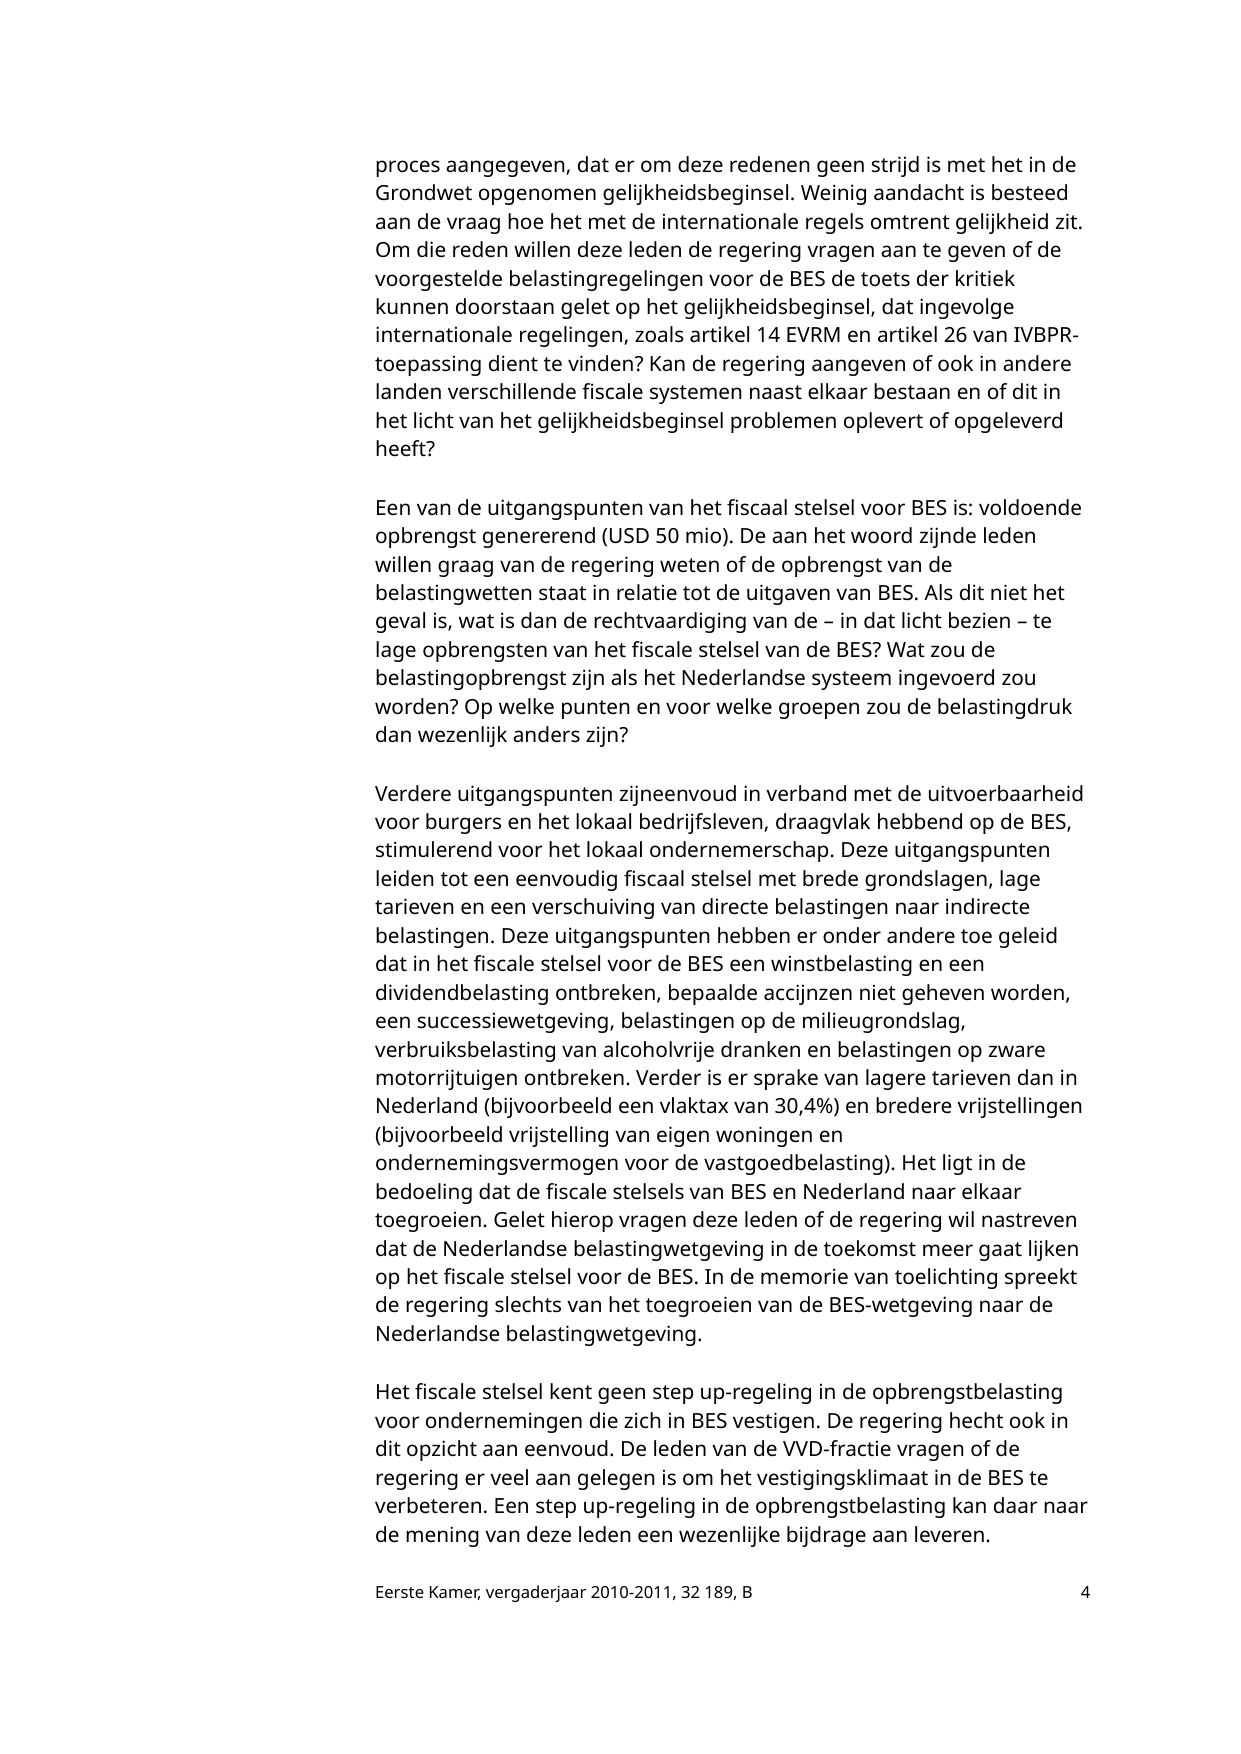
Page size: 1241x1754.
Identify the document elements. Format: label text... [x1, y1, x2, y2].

text proces aangegeven, dat er om deze redenen geen strijd is met het in de Grondwet opgenomen gelijkheidsbeginsel. Weinig aandacht is besteed aan de vraag hoe het met de internationale regels omtrent gelijkheid zit. Om die reden willen deze leden de regering vragen aan te geven of de voorgestelde belastingregelingen voor de BES de toets der kritiek kunnen doorstaan gelet op het gelijkheidsbeginsel, dat ingevolge internationale regelingen, zoals artikel 14 EVRM en artikel 26 van IVBPR-toepassing dient te vinden? Kan de regering aangeven of ook in andere landen verschillende fiscale systemen naast elkaar bestaan en of dit in het licht van het gelijkheidsbeginsel problemen oplevert of opgeleverd heeft? [375, 150, 1090, 463]
text Verdere uitgangspunten zijneenvoud in verband met de uitvoerbaarheid voor burgers en het lokaal bedrijfsleven, draagvlak hebbend op de BES, stimulerend voor het lokaal ondernemerschap. Deze uitgangspunten leiden tot een eenvoudig fiscaal stelsel met brede grondslagen, lage tarieven en een verschuiving van directe belastingen naar indirecte belastingen. Deze uitgangspunten hebben er onder andere toe geleid dat in het fiscale stelsel voor de BES een winstbelasting en een dividendbelasting ontbreken, bepaalde accijnzen niet geheven worden, een successiewetgeving, belastingen op de milieugrondslag, verbruiksbelasting van alcoholvrije dranken en belastingen op zware motorrijtuigen ontbreken. Verder is er sprake van lagere tarieven dan in Nederland (bijvoorbeeld een vlaktax van 30,4%) en bredere vrijstellingen (bijvoorbeeld vrijstelling van eigen woningen en ondernemingsvermogen voor de vastgoedbelasting). Het ligt in de bedoeling dat de fiscale stelsels van BES en Nederland naar elkaar toegroeien. Gelet hierop vragen deze leden of de regering wil nastreven dat de Nederlandse belastingwetgeving in de toekomst meer gaat lijken op het fiscale stelsel voor de BES. In de memorie van toelichting spreekt de regering slechts van het toegroeien van de BES-wetgeving naar de Nederlandse belastingwetgeving. [375, 779, 1090, 1347]
text Een van de uitgangspunten van het fiscaal stelsel voor BES is: voldoende opbrengst genererend (USD 50 mio). De aan het woord zijnde leden willen graag van de regering weten of de opbrengst van de belastingwetten staat in relatie tot de uitgaven van BES. Als dit niet het geval is, wat is dan de rechtvaardiging van de – in dat licht bezien – te lage opbrengsten van het fiscale stelsel van de BES? Wat zou de belastingopbrengst zijn als het Nederlandse systeem ingevoerd zou worden? Op welke punten en voor welke groepen zou de belastingdruk dan wezenlijk anders zijn? [375, 493, 1090, 749]
text Het fiscale stelsel kent geen step up-regeling in de opbrengstbelasting voor ondernemingen die zich in BES vestigen. De regering hecht ook in dit opzicht aan eenvoud. De leden van de VVD-fractie vragen of de regering er veel aan gelegen is om het vestigingsklimaat in de BES te verbeteren. Een step up-regeling in de opbrengstbelasting kan daar naar de mening van deze leden een wezenlijke bijdrage aan leveren. [375, 1377, 1090, 1548]
